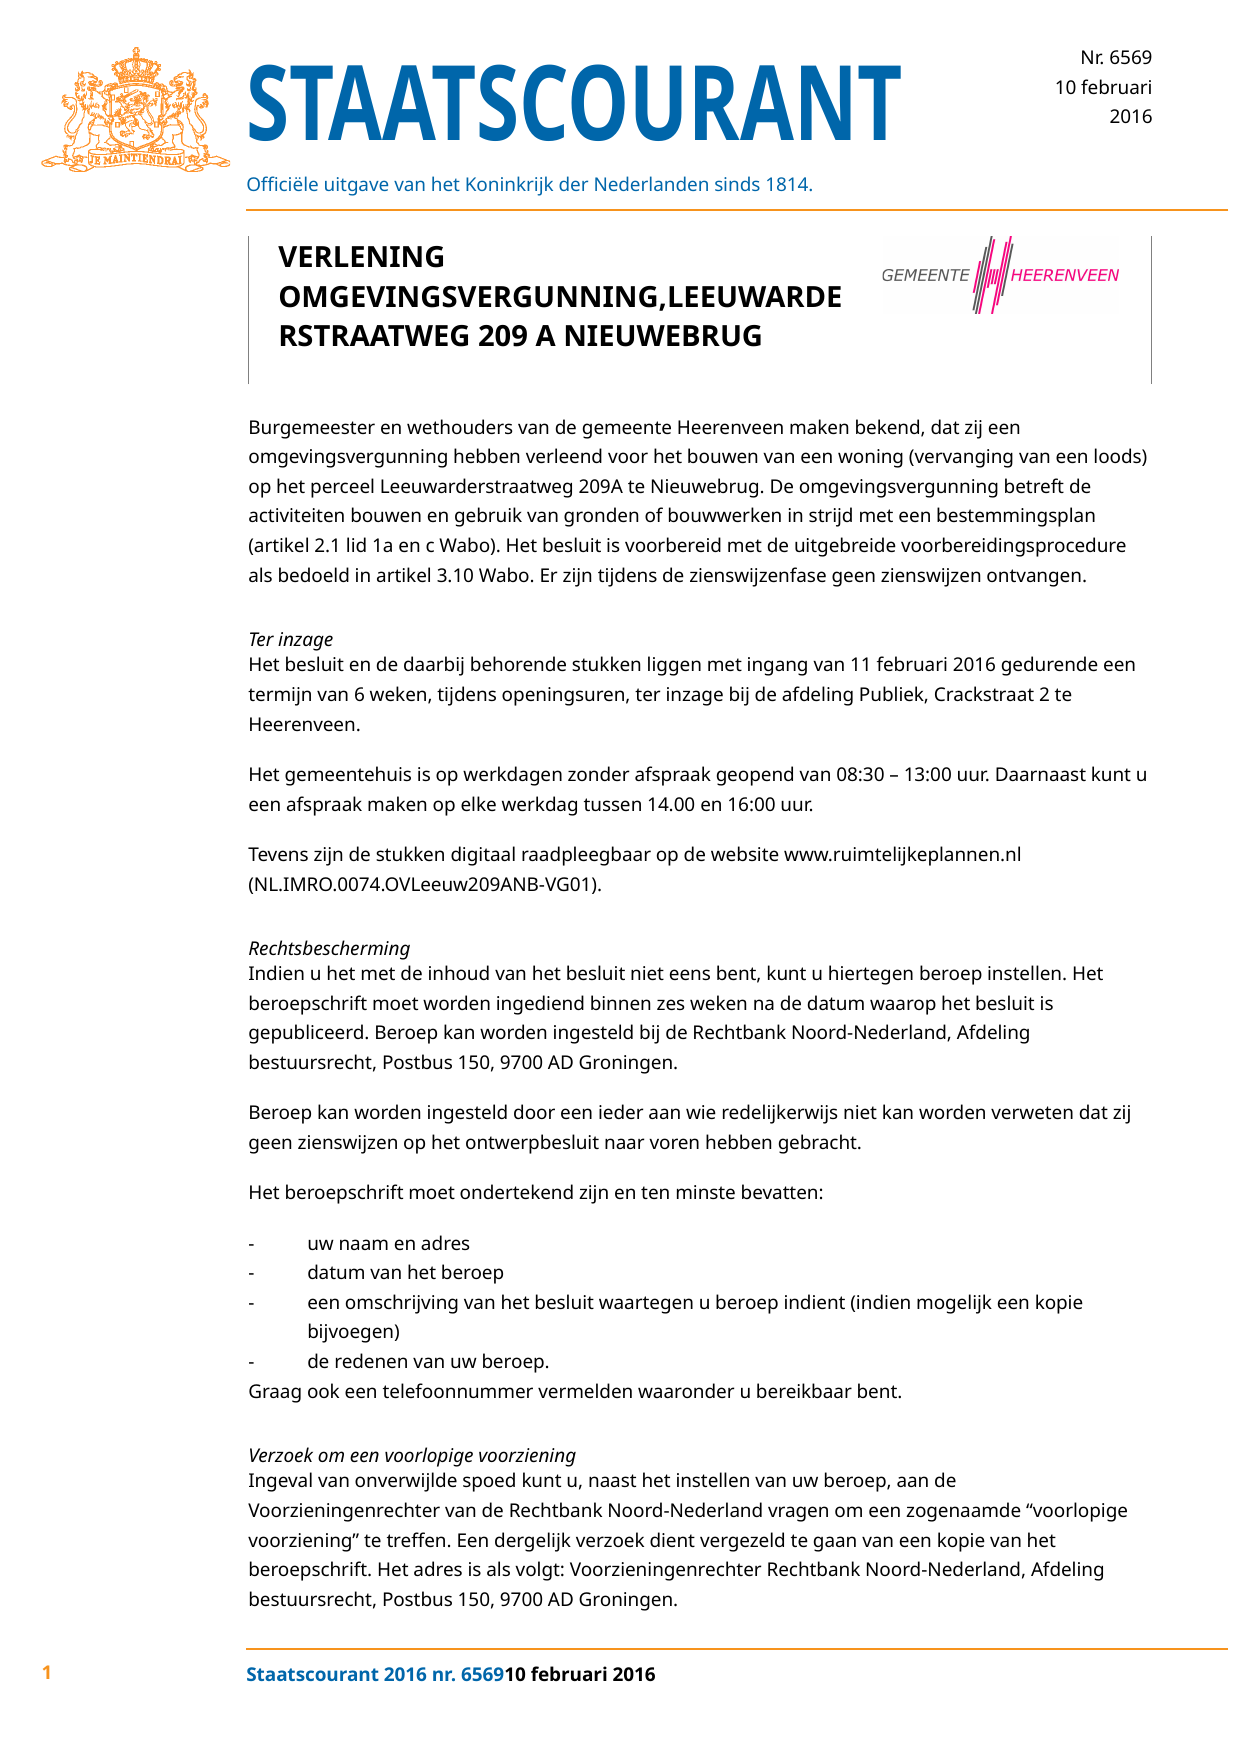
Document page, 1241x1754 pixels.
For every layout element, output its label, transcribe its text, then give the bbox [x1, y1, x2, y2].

text Het gemeentehuis is op werkdagen zonder afspraak geopend van 08:30 – 13:00 uur. Daarnaast kunt u een afspraak maken op elke werkdag tussen 14.00 en 16:00 uur. [248, 761, 1152, 816]
text Het besluit en de daarbij behorende stukken liggen met ingang van 11 februari 2016 gedurende een termijn van 6 weken, tijdens openingsuren, ter inzage bij de afdeling Publiek, Crackstraat 2 te Heerenveen. [248, 652, 1152, 736]
text Ter inzage [248, 626, 1152, 652]
list datum van het beroep [248, 1259, 1152, 1285]
text Beroep kan worden ingesteld door een ieder aan wie redelijkerwijs niet kan worden verweten dat zij geen zienswijzen op het ontwerpbesluit naar voren hebben gebracht. [248, 1099, 1152, 1155]
picture [41, 47, 231, 172]
text Burgemeester en wethouders van de gemeente Heerenveen maken bekend, dat zij een omgevingsvergunning hebben verleend voor het bouwen van een woning (vervanging van een loods) op het perceel Leeuwarderstraatweg 209A te Nieuwebrug. De omgevingsvergunning betreft de activiteiten bouwen en gebruik van gronden of bouwwerken in strijd met een bestemmingsplan (artikel 2.1 lid 1a en c Wabo). Het besluit is voorbereid met de uitgebreide voorbereidingsprocedure als bedoeld in artikel 3.10 Wabo. Er zijn tijdens de zienswijzenfase geen zienswijzen ontvangen. [248, 414, 1152, 588]
list een omschrijving van het besluit waartegen u beroep indient (indien mogelijk een kopie bijvoegen) [248, 1289, 1152, 1344]
text Het beroepschrift moet ondertekend zijn en ten minste bevatten: [248, 1179, 1152, 1205]
list de redenen van uw beroep. [248, 1348, 1152, 1374]
text Indien u het met de inhoud van het besluit niet eens bent, kunt u hiertegen beroep instellen. Het beroepschrift moet worden ingediend binnen zes weken na de datum waarop het besluit is gepubliceerd. Beroep kan worden ingesteld bij de Rechtbank Noord-Nederland, Afdeling bestuursrecht, Postbus 150, 9700 AD Groningen. [248, 960, 1152, 1075]
text Rechtsbescherming [248, 935, 1152, 960]
text Ingeval van onverwijlde spoed kunt u, naast het instellen van uw beroep, aan de Voorzieningenrechter van de Rechtbank Noord-Nederland vragen om een zogenaamde “voorlopige voorziening” te treffen. Een dergelijk verzoek dient vergezeld te gaan van een kopie van het beroepschrift. Het adres is als volgt: Voorzieningenrechter Rechtbank Noord-Nederland, Afdeling bestuursrecht, Postbus 150, 9700 AD Groningen. [248, 1468, 1152, 1612]
table_header VERLENING OMGEVINGSVERGUNNING,LEEUWARDERSTRAATWEG 209 A NIEUWEBRUG [249, 236, 850, 384]
picture [882, 236, 1119, 314]
table_header [850, 236, 1151, 384]
text Verzoek om een voorlopige voorziening [248, 1442, 1152, 1468]
list uw naam en adres [248, 1230, 1152, 1256]
text Graag ook een telefoonnummer vermelden waaronder u bereikbaar bent. [248, 1378, 1152, 1404]
text Tevens zijn de stukken digitaal raadpleegbaar op de website www.ruimtelijkeplannen.nl (NL.IMRO.0074.OVLeeuw209ANB-VG01). [248, 841, 1152, 896]
